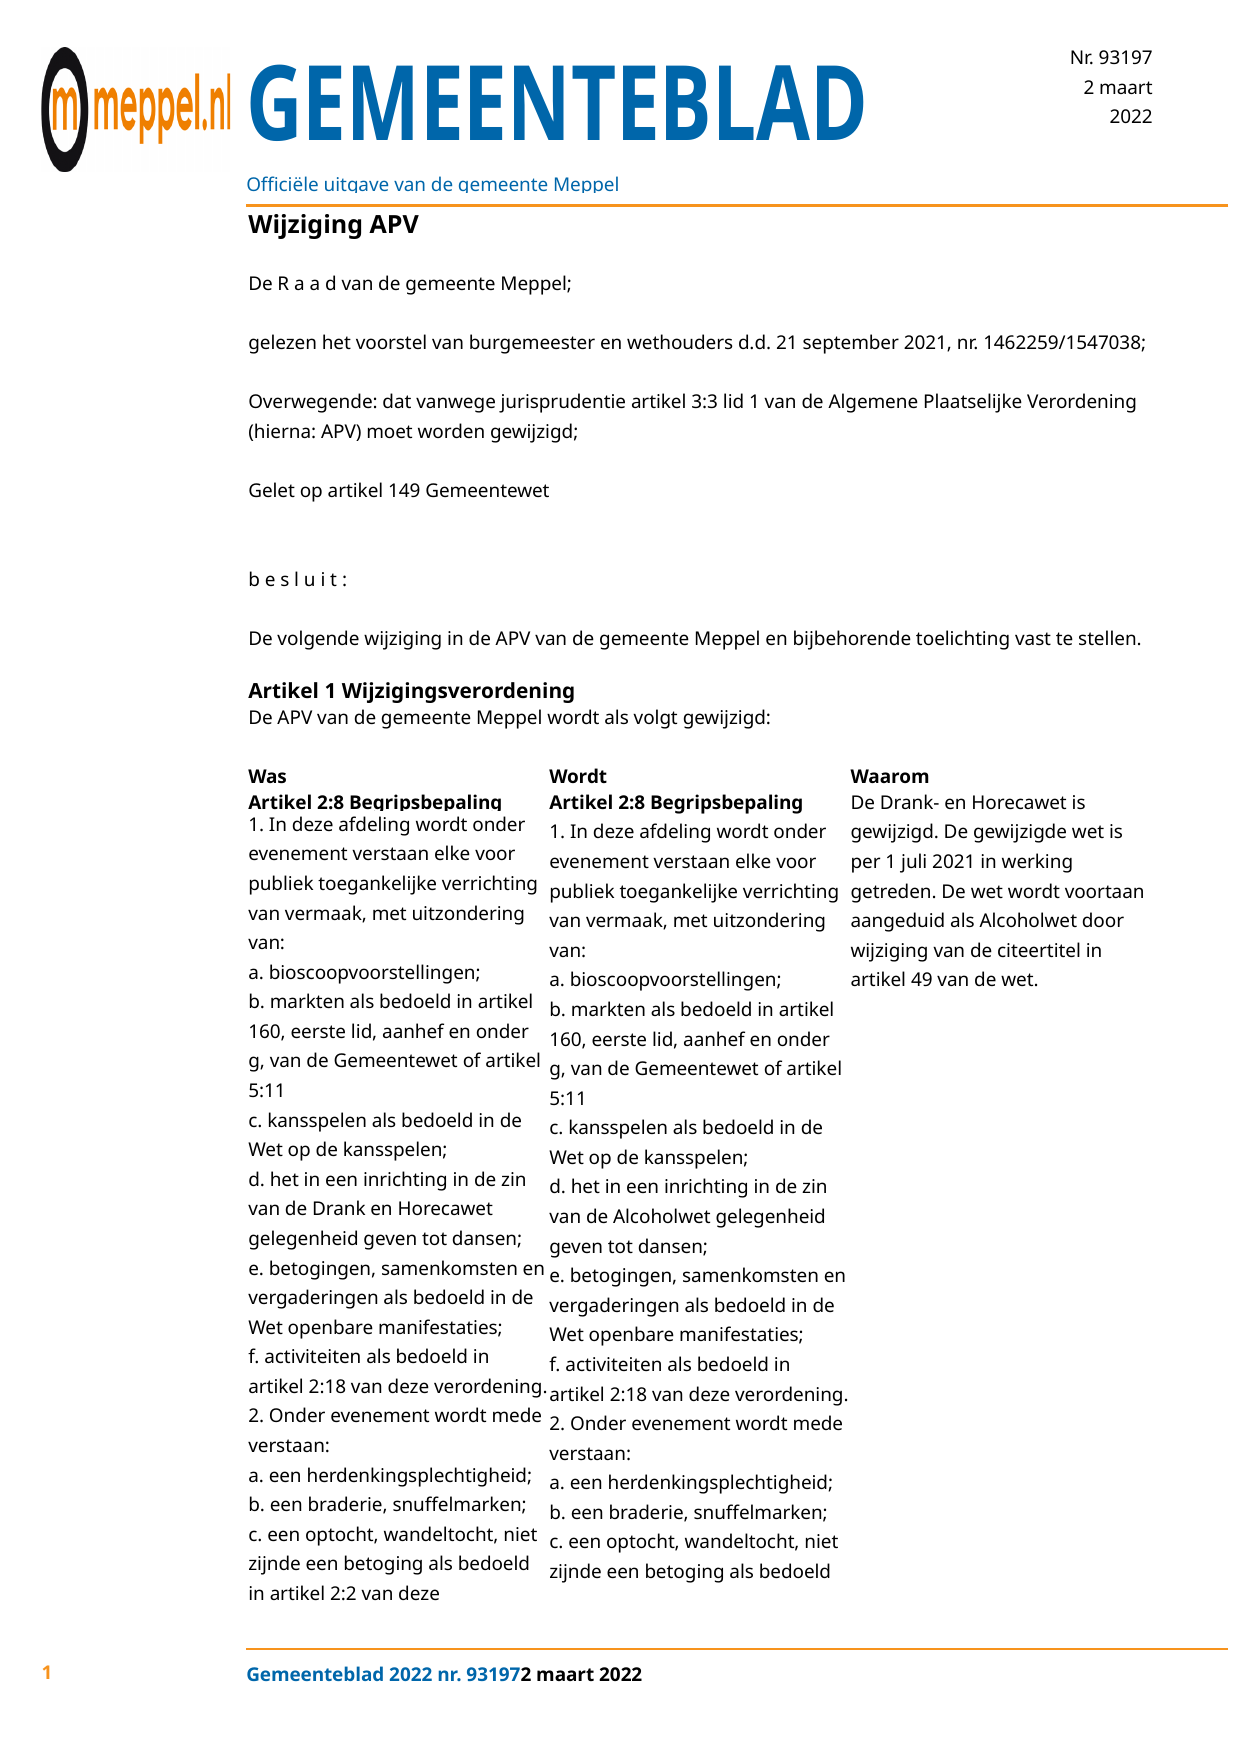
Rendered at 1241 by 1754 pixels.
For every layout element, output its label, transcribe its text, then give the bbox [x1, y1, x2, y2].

text Overwegende: dat vanwege jurisprudentie artikel 3:3 lid 1 van de Algemene Plaatselijke Verordening (hierna: APV) moet worden gewijzigd; [248, 389, 1152, 444]
text Artikel 1 Wijzigingsverordening [248, 676, 1152, 704]
text De APV van de gemeente Meppel wordt als volgt gewijzigd: [248, 704, 1152, 730]
table_cell Artikel 2:8 Begripsbepaling 1. In deze afdeling wordt onder evenement verstaan elke voor publiek toegankelijke verrichting van vermaak, met uitzondering van: a. bioscoopvoorstellingen; b. markten als bedoeld in artikel 160, eerste lid, aanhef en onder g, van de Gemeentewet of artikel 5:11 c. kansspelen als bedoeld in de Wet op de kansspelen; d. het in een inrichting in de zin van de Alcoholwet gelegenheid geven tot dansen; e. betogingen, samenkomsten en vergaderingen als bedoeld in de Wet openbare manifestaties; f. activiteiten als bedoeld in artikel 2:18 van deze verordening. 2. Onder evenement wordt mede verstaan: a. een herdenkingsplechtigheid; b. een braderie, snuffelmarken; c. een optocht, wandeltocht, niet zijnde een betoging als bedoeld [549, 789, 850, 1606]
table_header Was [248, 764, 549, 789]
text gelezen het voorstel van burgemeester en wethouders d.d. 21 september 2021, nr. 1462259/1547038; [248, 329, 1152, 355]
table_header Waarom [850, 764, 1152, 789]
text De R a a d van de gemeente Meppel; [248, 270, 1152, 296]
text Gelet op artikel 149 Gemeentewet [248, 477, 1152, 503]
table_header Wordt [549, 764, 850, 789]
table_cell Artikel 2:8 Begripsbepaling 1. In deze afdeling wordt onder evenement verstaan elke voor publiek toegankelijke verrichting van vermaak, met uitzondering van: a. bioscoopvoorstellingen; b. markten als bedoeld in artikel 160, eerste lid, aanhef en onder g, van de Gemeentewet of artikel 5:11 c. kansspelen als bedoeld in de Wet op de kansspelen; d. het in een inrichting in de zin van de Drank en Horecawet gelegenheid geven tot dansen; e. betogingen, samenkomsten en vergaderingen als bedoeld in de Wet openbare manifestaties; f. activiteiten als bedoeld in artikel 2:18 van deze verordening. 2. Onder evenement wordt mede verstaan: a. een herdenkingsplechtigheid; b. een braderie, snuffelmarken; c. een optocht, wandeltocht, niet zijnde een betoging als bedoeld in artikel 2:2 van deze [248, 789, 549, 1606]
text Wijziging APV [248, 207, 1152, 241]
text b e s l u i t : [248, 566, 1152, 592]
text De volgende wijziging in de APV van de gemeente Meppel en bijbehorende toelichting vast te stellen. [248, 625, 1152, 651]
table_cell De Drank- en Horecawet is gewijzigd. De gewijzigde wet is per 1 juli 2021 in werking getreden. De wet wordt voortaan aangeduid als Alcoholwet door wijziging van de citeertitel in artikel 49 van de wet. [850, 789, 1152, 1606]
picture [41, 47, 231, 172]
